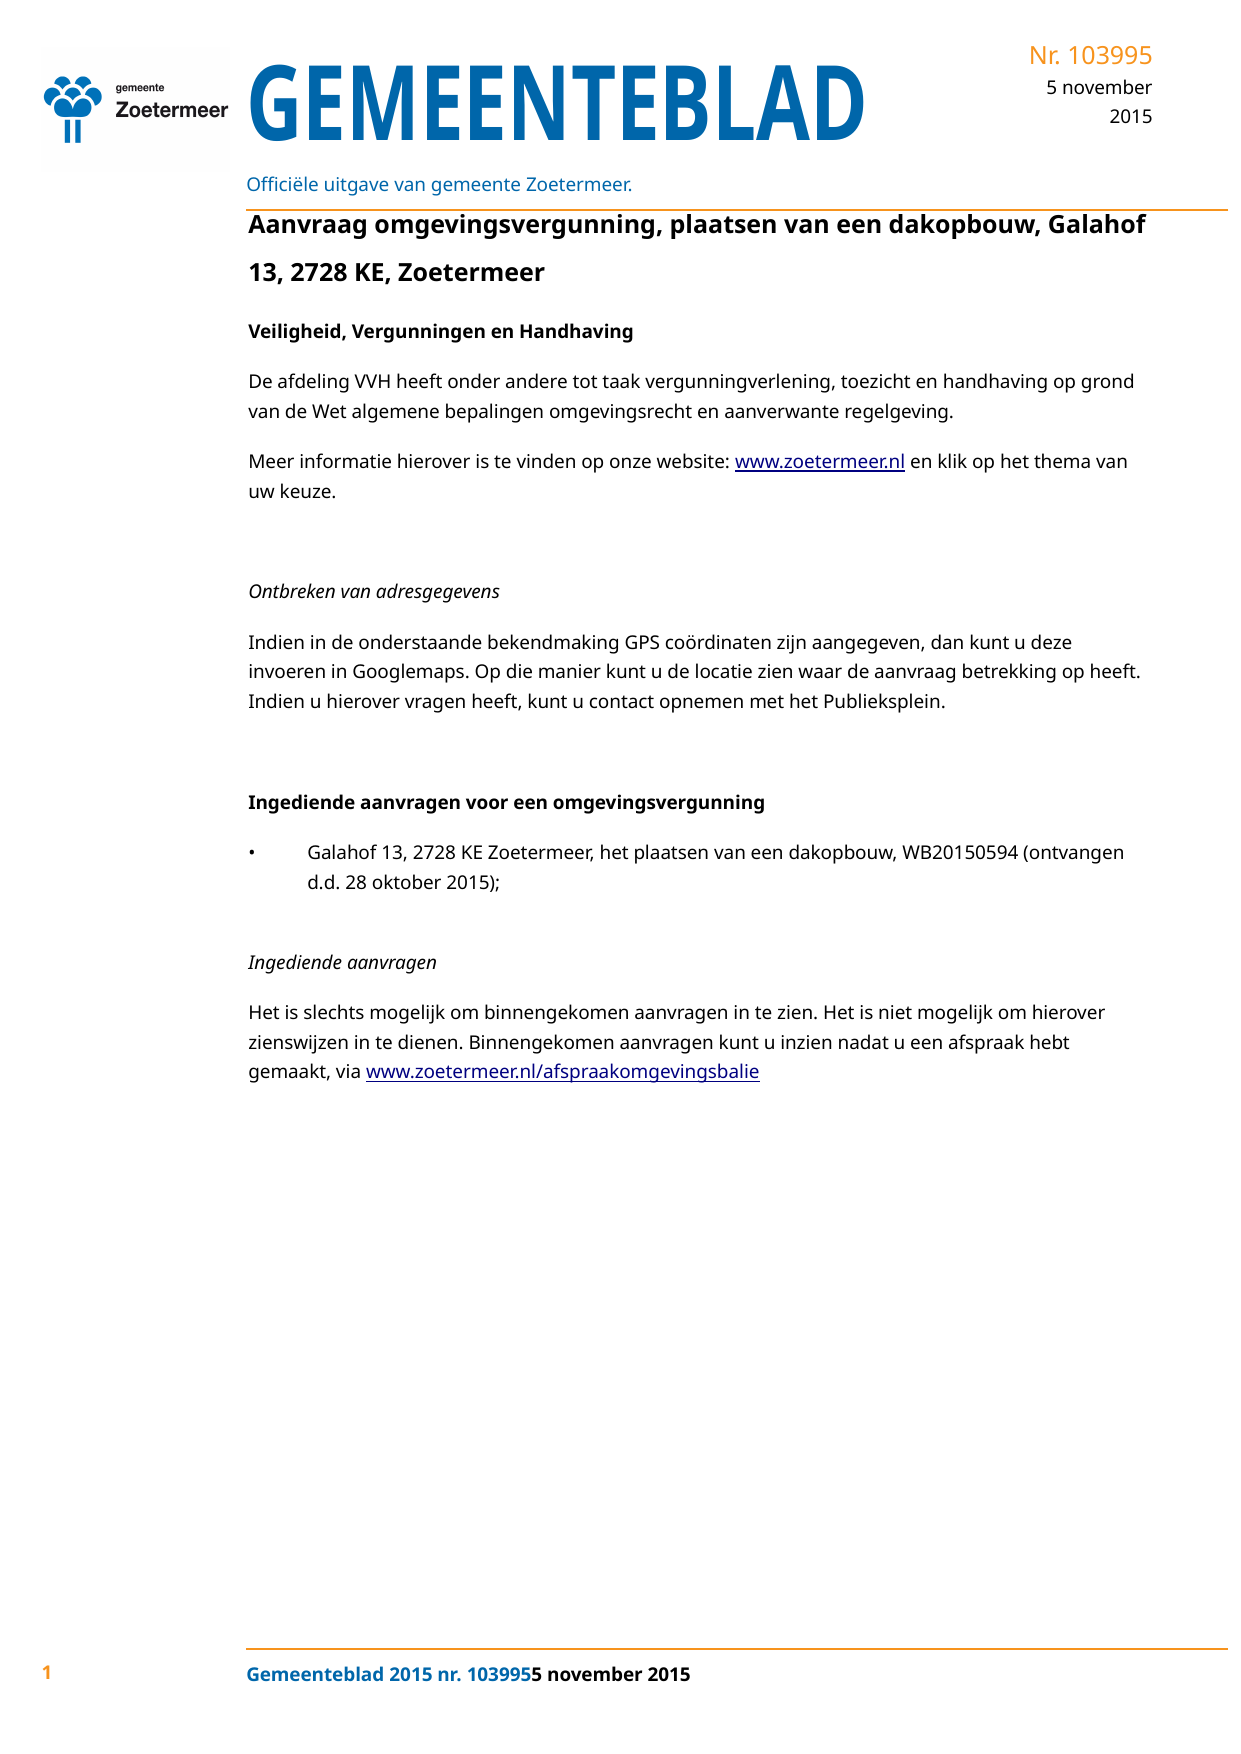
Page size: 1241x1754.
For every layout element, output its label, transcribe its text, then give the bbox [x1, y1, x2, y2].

text Aanvraag omgevingsvergunning, plaatsen van een dakopbouw, Galahof 13, 2728 KE, Zoetermeer [248, 211, 1152, 288]
picture [41, 47, 231, 172]
text Het is slechts mogelijk om binnengekomen aanvragen in te zien. Het is niet mogelijk om hierover zienswijzen in te dienen. Binnengekomen aanvragen kunt u inzien nadat u een afspraak hebt gemaakt, via www.zoetermeer.nl/afspraakomgevingsbalie [248, 999, 1152, 1084]
text Ontbreken van adresgegevens [248, 579, 1152, 604]
text Veiligheid, Vergunningen en Handhaving [248, 318, 1152, 344]
list Galahof 13, 2728 KE Zoetermeer, het plaatsen van een dakopbouw, WB20150594 (ontvangen d.d. 28 oktober 2015); [248, 839, 1152, 895]
text De afdeling VVH heeft onder andere tot taak vergunningverlening, toezicht en handhaving op grond van de Wet algemene bepalingen omgevingsrecht en aanverwante regelgeving. [248, 368, 1152, 424]
text Indien in de onderstaande bekendmaking GPS coördinaten zijn aangegeven, dan kunt u deze invoeren in Googlemaps. Op die manier kunt u de locatie zien waar de aanvraag betrekking op heeft. Indien u hierover vragen heeft, kunt u contact opnemen met het Publieksplein. [248, 629, 1152, 714]
text Ingediende aanvragen voor een omgevingsvergunning [248, 789, 1152, 815]
text Ingediende aanvragen [248, 949, 1152, 975]
text Meer informatie hierover is te vinden op onze website: www.zoetermeer.nl en klik op het thema van uw keuze. [248, 448, 1152, 504]
